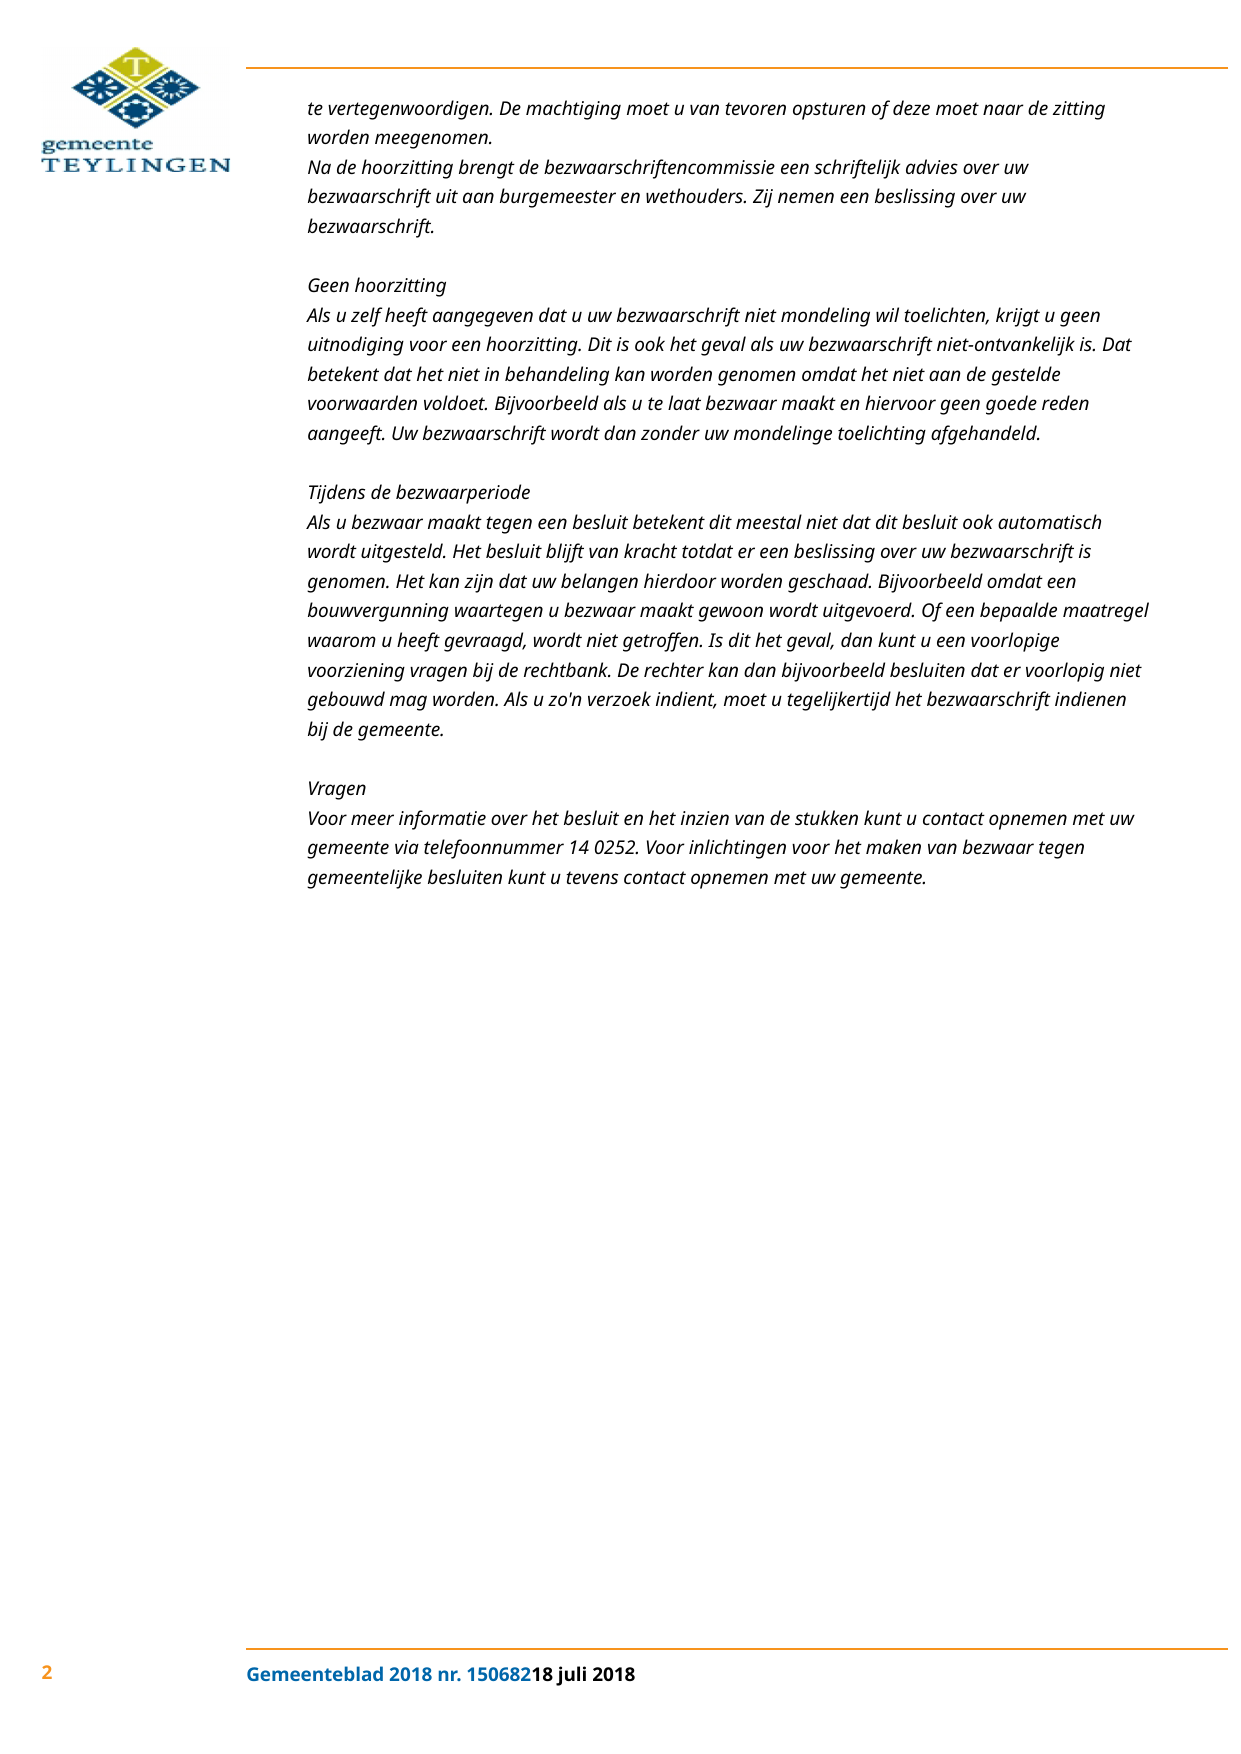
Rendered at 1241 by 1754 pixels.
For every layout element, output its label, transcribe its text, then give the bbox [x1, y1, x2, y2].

picture [41, 47, 231, 172]
list Vragen [248, 775, 1152, 801]
list Als u zelf heeft aangegeven dat u uw bezwaarschrift niet mondeling wil toelichten, krijgt u geen uitnodiging voor een hoorzitting. Dit is ook het geval als uw bezwaarschrift niet-ontvankelijk is. Dat betekent dat het niet in behandeling kan worden genomen omdat het niet aan de gestelde voorwaarden voldoet. Bijvoorbeeld als u te laat bezwaar maakt en hiervoor geen goede reden aangeeft. Uw bezwaarschrift wordt dan zonder uw mondelinge toelichting afgehandeld. [248, 302, 1152, 446]
list Voor meer informatie over het besluit en het inzien van de stukken kunt u contact opnemen met uw gemeente via telefoonnummer 14 0252. Voor inlichtingen voor het maken van bezwaar tegen gemeentelijke besluiten kunt u tevens contact opnemen met uw gemeente. [248, 805, 1152, 890]
list Na de hoorzitting brengt de bezwaarschriftencommissie een schriftelijk advies over uw bezwaarschrift uit aan burgemeester en wethouders. Zij nemen een beslissing over uw bezwaarschrift. [248, 154, 1152, 239]
list te vertegenwoordigen. De machtiging moet u van tevoren opsturen of deze moet naar de zitting worden meegenomen. [248, 95, 1152, 150]
list Als u bezwaar maakt tegen een besluit betekent dit meestal niet dat dit besluit ook automatisch wordt uitgesteld. Het besluit blijft van kracht totdat er een beslissing over uw bezwaarschrift is genomen. Het kan zijn dat uw belangen hierdoor worden geschaad. Bijvoorbeeld omdat een bouwvergunning waartegen u bezwaar maakt gewoon wordt uitgevoerd. Of een bepaalde maatregel waarom u heeft gevraagd, wordt niet getroffen. Is dit het geval, dan kunt u een voorlopige voorziening vragen bij de rechtbank. De rechter kan dan bijvoorbeeld besluiten dat er voorlopig niet gebouwd mag worden. Als u zo'n verzoek indient, moet u tegelijkertijd het bezwaarschrift indienen bij de gemeente. [248, 509, 1152, 742]
list Geen hoorzitting [248, 272, 1152, 298]
list Tijdens de bezwaarperiode [248, 479, 1152, 505]
